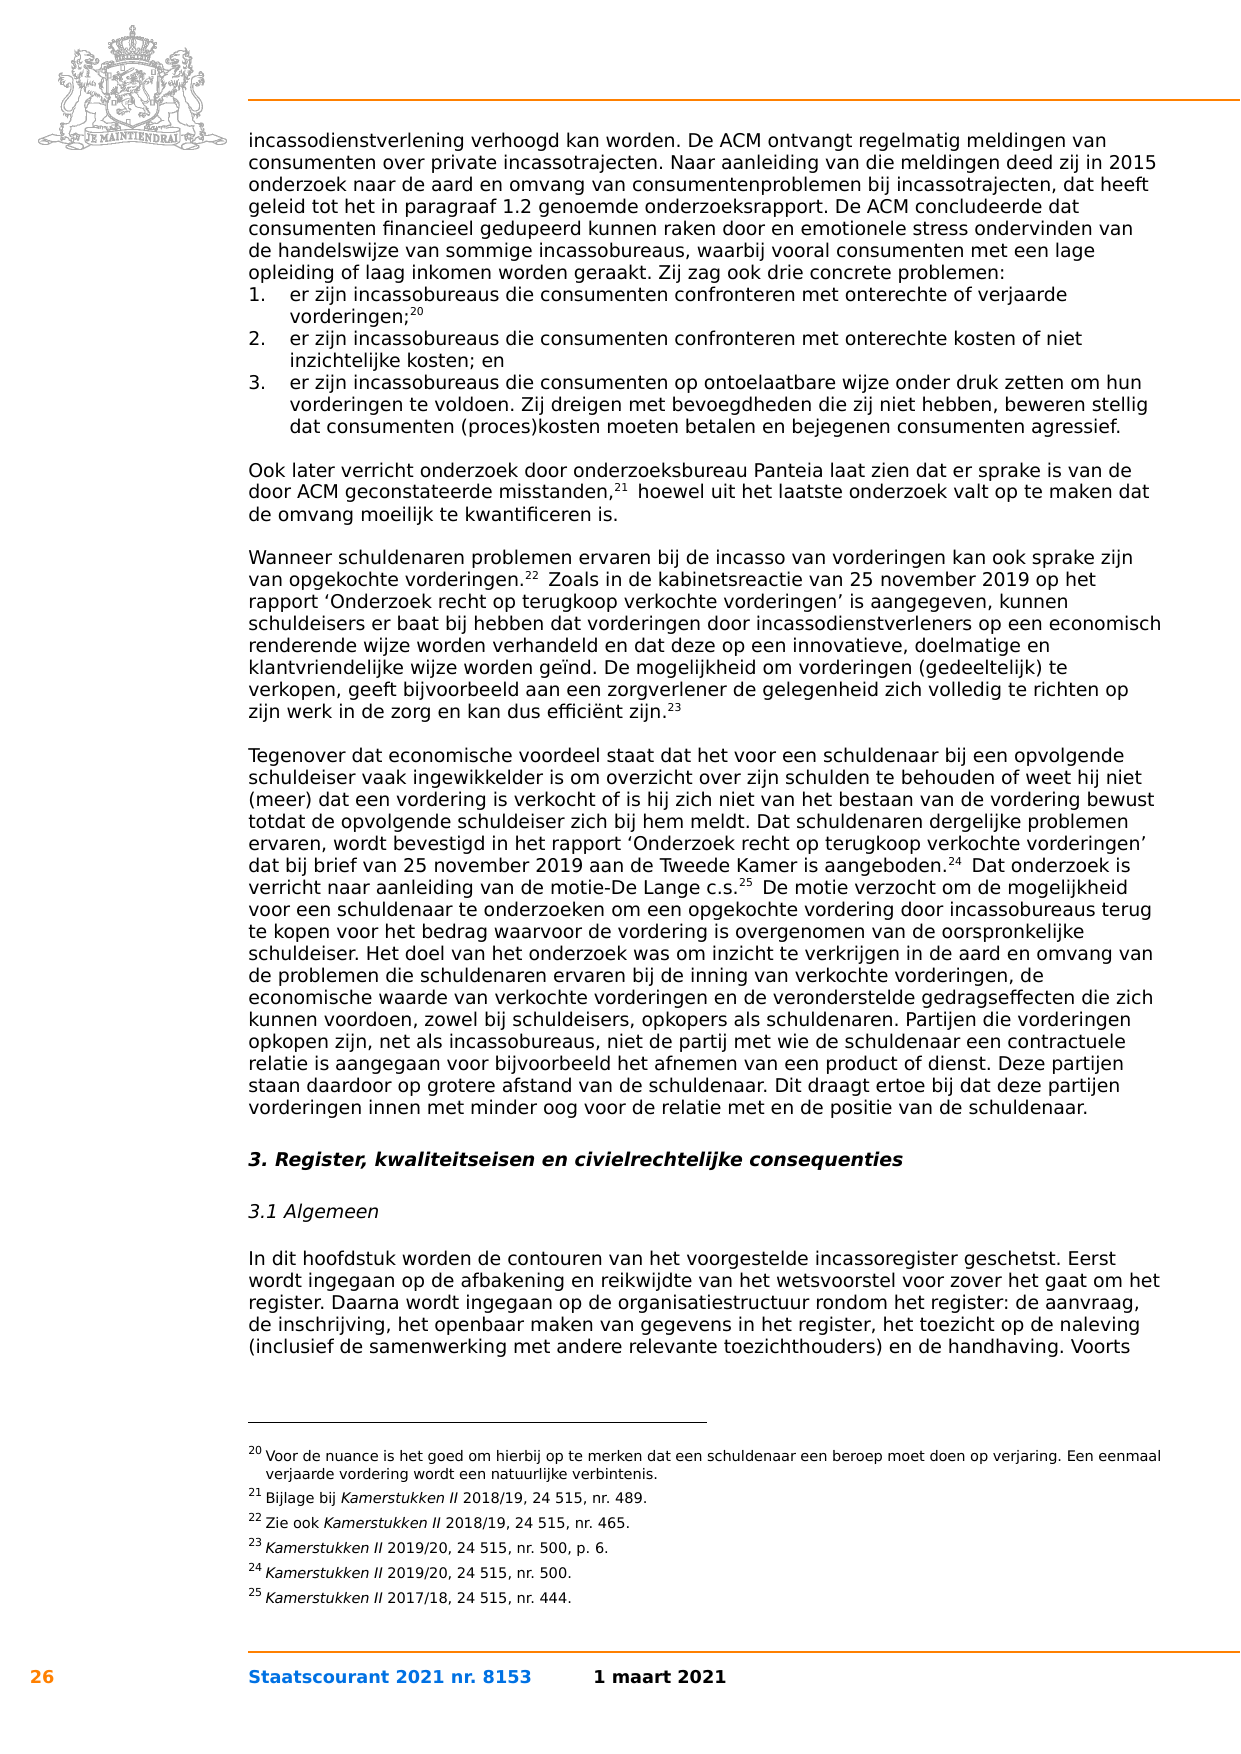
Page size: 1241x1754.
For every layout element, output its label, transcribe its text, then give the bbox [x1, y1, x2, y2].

text 2. er zijn incassobureaus die consumenten confronteren met onterechte kosten of niet inzichtelijke kosten; en [248, 328, 1163, 372]
text Kamerstukken II 2017/18, 24 515, nr. 444. [248, 1586, 1163, 1608]
text Kamerstukken II 2019/20, 24 515, nr. 500. [248, 1561, 1163, 1583]
text Kamerstukken II 2019/20, 24 515, nr. 500, p. 6. [248, 1536, 1163, 1558]
text Zie ook Kamerstukken II 2018/19, 24 515, nr. 465. [248, 1511, 1163, 1533]
text incassodienstverlening verhoogd kan worden. De ACM ontvangt regelmatig meldingen van consumenten over private incassotrajecten. Naar aanleiding van die meldingen deed zij in 2015 onderzoek naar de aard en omvang van consumentenproblemen bij incassotrajecten, dat heeft geleid tot het in paragraaf 1.2 genoemde onderzoeksrapport. De ACM concludeerde dat consumenten financieel gedupeerd kunnen raken door en emotionele stress ondervinden van de handelswijze van sommige incassobureaus, waarbij vooral consumenten met een lage opleiding of laag inkomen worden geraakt. Zij zag ook drie concrete problemen: [248, 130, 1163, 284]
text Tegenover dat economische voordeel staat dat het voor een schuldenaar bij een opvolgende schuldeiser vaak ingewikkelder is om overzicht over zijn schulden te behouden of weet hij niet (meer) dat een vordering is verkocht of is hij zich niet van het bestaan van de vordering bewust totdat de opvolgende schuldeiser zich bij hem meldt. Dat schuldenaren dergelijke problemen ervaren, wordt bevestigd in het rapport ‘Onderzoek recht op terugkoop verkochte vorderingen’ dat bij brief van 25 november 2019 aan de Tweede Kamer is aangeboden. Dat onderzoek is verricht naar aanleiding van de motie-De Lange c.s. De motie verzocht om de mogelijkheid voor een schuldenaar te onderzoeken om een opgekochte vordering door incassobureaus terug te kopen voor het bedrag waarvoor de vordering is overgenomen van de oorspronkelijke schuldeiser. Het doel van het onderzoek was om inzicht te verkrijgen in de aard en omvang van de problemen die schuldenaren ervaren bij de inning van verkochte vorderingen, de economische waarde van verkochte vorderingen en de veronderstelde gedragseffecten die zich kunnen voordoen, zowel bij schuldeisers, opkopers als schuldenaren. Partijen die vorderingen opkopen zijn, net als incassobureaus, niet de partij met wie de schuldenaar een contractuele relatie is aangegaan voor bijvoorbeeld het afnemen van een product of dienst. Deze partijen staan daardoor op grotere afstand van de schuldenaar. Dit draagt ertoe bij dat deze partijen vorderingen innen met minder oog voor de relatie met en de positie van de schuldenaar. [248, 745, 1163, 1119]
text Ook later verricht onderzoek door onderzoeksbureau Panteia laat zien dat er sprake is van de door ACM geconstateerde misstanden, hoewel uit het laatste onderzoek valt op te maken dat de omvang moeilijk te kwantificeren is. [248, 459, 1163, 525]
text In dit hoofdstuk worden de contouren van het voorgestelde incassoregister geschetst. Eerst wordt ingegaan op de afbakening en reikwijdte van het wetsvoorstel voor zover het gaat om het register. Daarna wordt ingegaan op de organisatiestructuur rondom het register: de aanvraag, de inschrijving, het openbaar maken van gegevens in het register, het toezicht op de naleving (inclusief de samenwerking met andere relevante toezichthouders) en de handhaving. Voorts [248, 1248, 1163, 1357]
text Voor de nuance is het goed om hierbij op te merken dat een schuldenaar een beroep moet doen op verjaring. Een eenmaal verjaarde vordering wordt een natuurlijke verbintenis. [248, 1444, 1163, 1483]
picture [38, 25, 227, 150]
text 3. er zijn incassobureaus die consumenten op ontoelaatbare wijze onder druk zetten om hun vorderingen te voldoen. Zij dreigen met bevoegdheden die zij niet hebben, beweren stellig dat consumenten (proces)kosten moeten betalen en bejegenen consumenten agressief. [248, 372, 1163, 438]
text Wanneer schuldenaren problemen ervaren bij de incasso van vorderingen kan ook sprake zijn van opgekochte vorderingen. Zoals in de kabinetsreactie van 25 november 2019 op het rapport ‘Onderzoek recht op terugkoop verkochte vorderingen’ is aangegeven, kunnen schuldeisers er baat bij hebben dat vorderingen door incassodienstverleners op een economisch renderende wijze worden verhandeld en dat deze op een innovatieve, doelmatige en klantvriendelijke wijze worden geïnd. De mogelijkheid om vorderingen (gedeeltelijk) te verkopen, geeft bijvoorbeeld aan een zorgverlener de gelegenheid zich volledig te richten op zijn werk in de zorg en kan dus efficiënt zijn. [248, 547, 1163, 723]
text Bijlage bij Kamerstukken II 2018/19, 24 515, nr. 489. [248, 1486, 1163, 1508]
subtitle 3. Register, kwaliteitseisen en civielrechtelijke consequenties [248, 1149, 1163, 1171]
subtitle 3.1 Algemeen [248, 1201, 1163, 1223]
text 1. er zijn incassobureaus die consumenten confronteren met onterechte of verjaarde vorderingen; [248, 284, 1163, 328]
